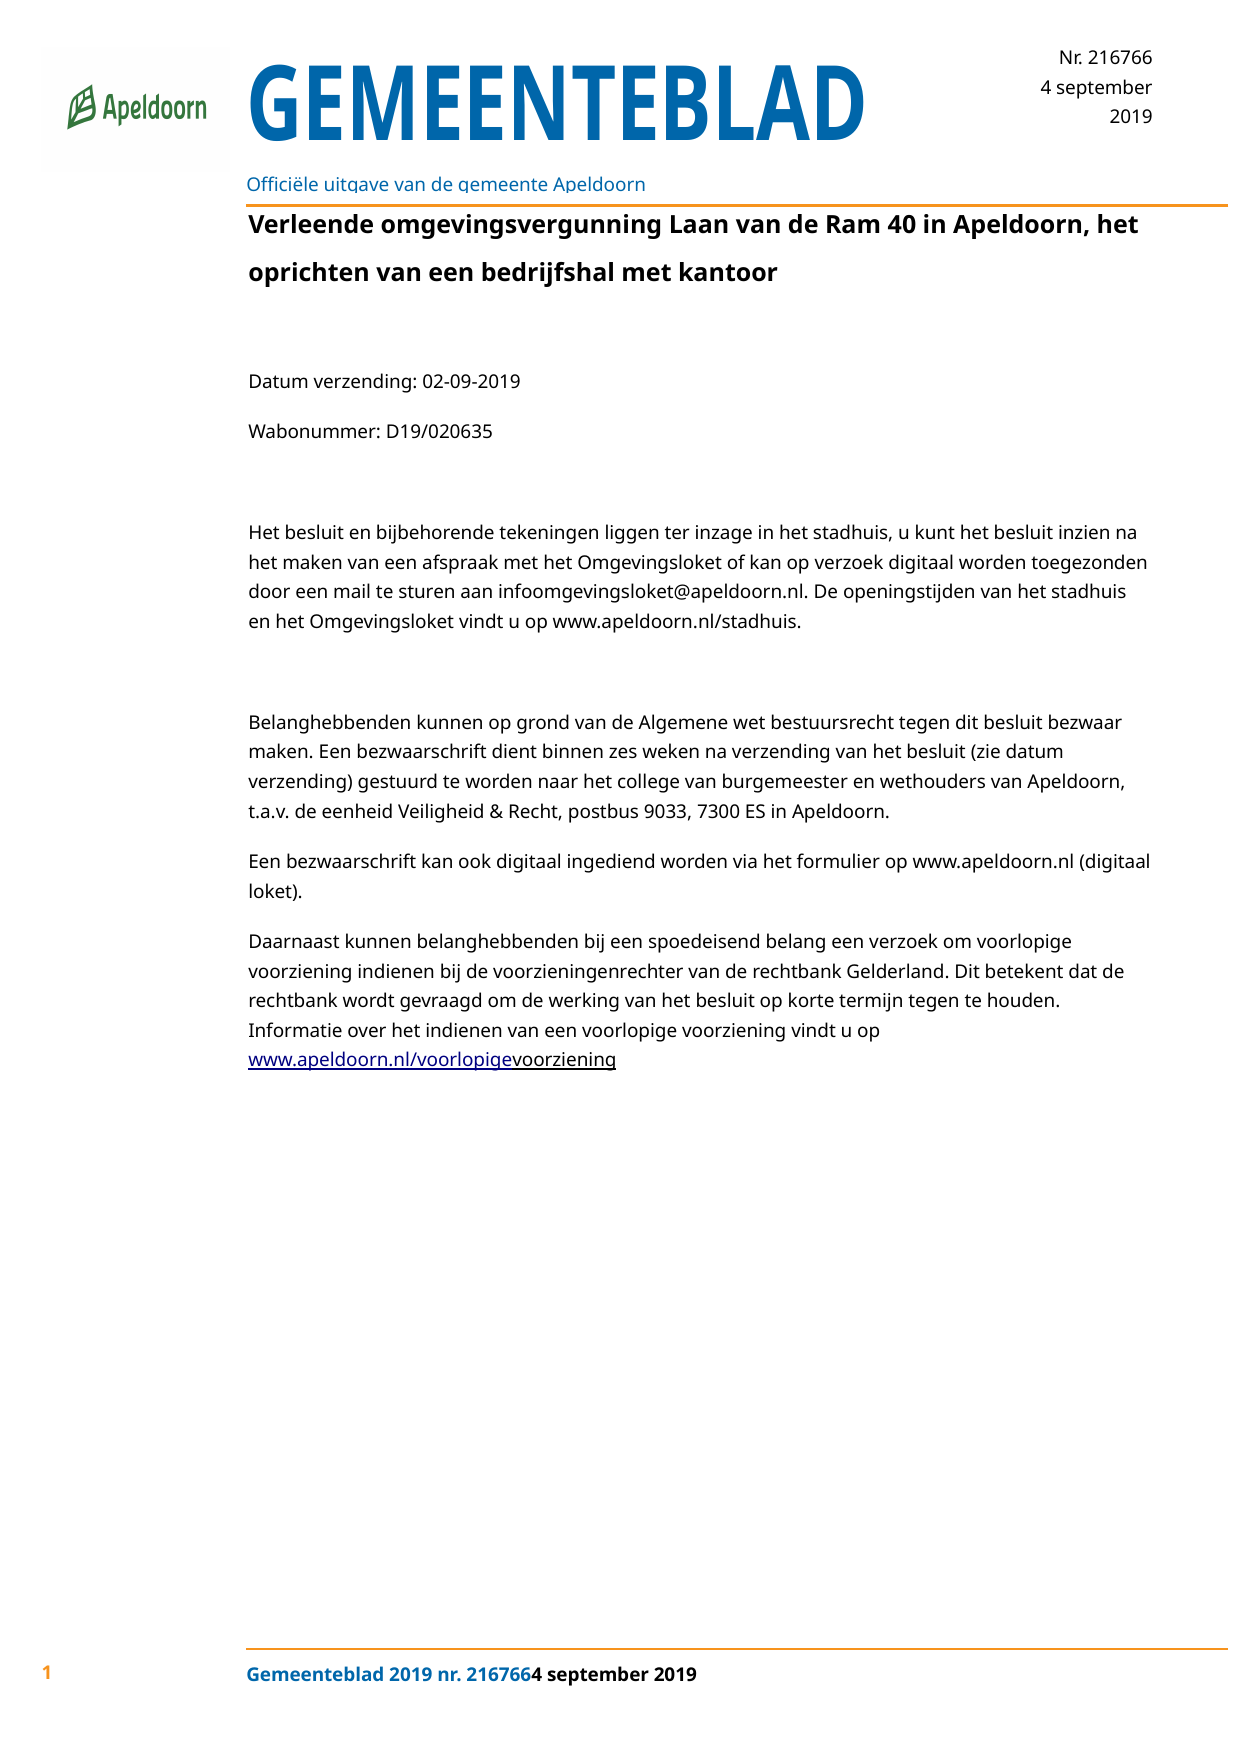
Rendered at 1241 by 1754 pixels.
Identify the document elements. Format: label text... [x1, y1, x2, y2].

text Datum verzending: 02-09-2019 [248, 368, 1152, 394]
text Daarnaast kunnen belanghebbenden bij een spoedeisend belang een verzoek om voorlopige voorziening indienen bij de voorzieningenrechter van de rechtbank Gelderland. Dit betekent dat de rechtbank wordt gevraagd om de werking van het besluit op korte termijn tegen te houden. Informatie over het indienen van een voorlopige voorziening vindt u op www.apeldoorn.nl/voorlopigevoorziening [248, 928, 1152, 1072]
text Wabonummer: D19/020635 [248, 419, 1152, 444]
text Belanghebbenden kunnen op grond van de Algemene wet bestuursrecht tegen dit besluit bezwaar maken. Een bezwaarschrift dient binnen zes weken na verzending van het besluit (zie datum verzending) gestuurd te worden naar het college van burgemeester en wethouders van Apeldoorn, t.a.v. de eenheid Veiligheid & Recht, postbus 9033, 7300 ES in Apeldoorn. [248, 709, 1152, 824]
picture [41, 47, 231, 172]
text Het besluit en bijbehorende tekeningen liggen ter inzage in het stadhuis, u kunt het besluit inzien na het maken van een afspraak met het Omgevingsloket of kan op verzoek digitaal worden toegezonden door een mail te sturen aan infoomgevingsloket@apeldoorn.nl. De openingstijden van het stadhuis en het Omgevingsloket vindt u op www.apeldoorn.nl/stadhuis. [248, 519, 1152, 634]
text Een bezwaarschrift kan ook digitaal ingediend worden via het formulier op www.apeldoorn.nl (digitaal loket). [248, 848, 1152, 904]
text Verleende omgevingsvergunning Laan van de Ram 40 in Apeldoorn, het oprichten van een bedrijfshal met kantoor [248, 207, 1152, 288]
